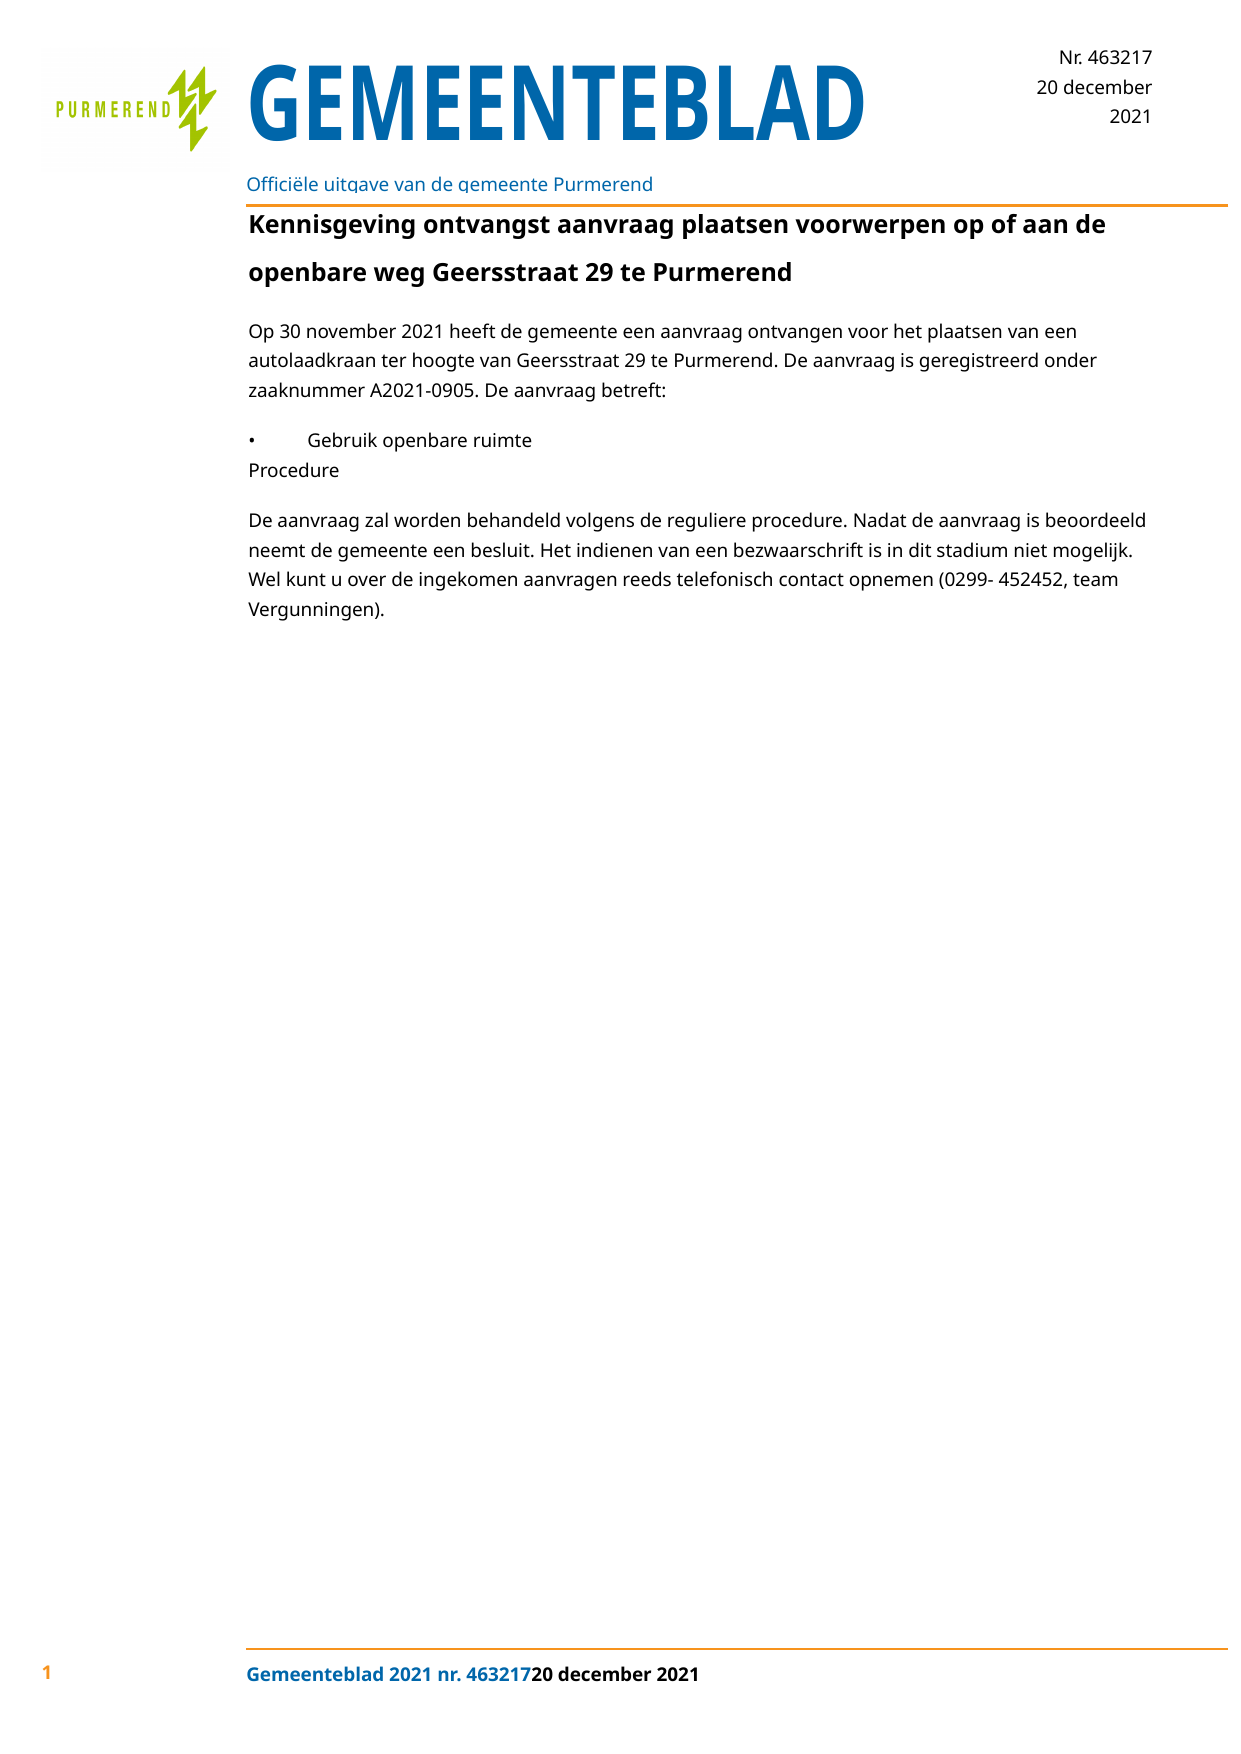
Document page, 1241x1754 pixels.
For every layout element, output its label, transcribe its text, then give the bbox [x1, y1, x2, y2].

text De aanvraag zal worden behandeld volgens de reguliere procedure. Nadat de aanvraag is beoordeeld neemt de gemeente een besluit. Het indienen van een bezwaarschrift is in dit stadium niet mogelijk. Wel kunt u over de ingekomen aanvragen reeds telefonisch contact opnemen (0299- 452452, team Vergunningen). [248, 507, 1152, 622]
text Op 30 november 2021 heeft de gemeente een aanvraag ontvangen voor het plaatsen van een autolaadkraan ter hoogte van Geersstraat 29 te Purmerend. De aanvraag is geregistreerd onder zaaknummer A2021-0905. De aanvraag betreft: [248, 318, 1152, 403]
text Procedure [248, 457, 1152, 483]
picture [41, 47, 231, 172]
list Gebruik openbare ruimte [248, 427, 1152, 453]
text Kennisgeving ontvangst aanvraag plaatsen voorwerpen op of aan de openbare weg Geersstraat 29 te Purmerend [248, 207, 1152, 288]
